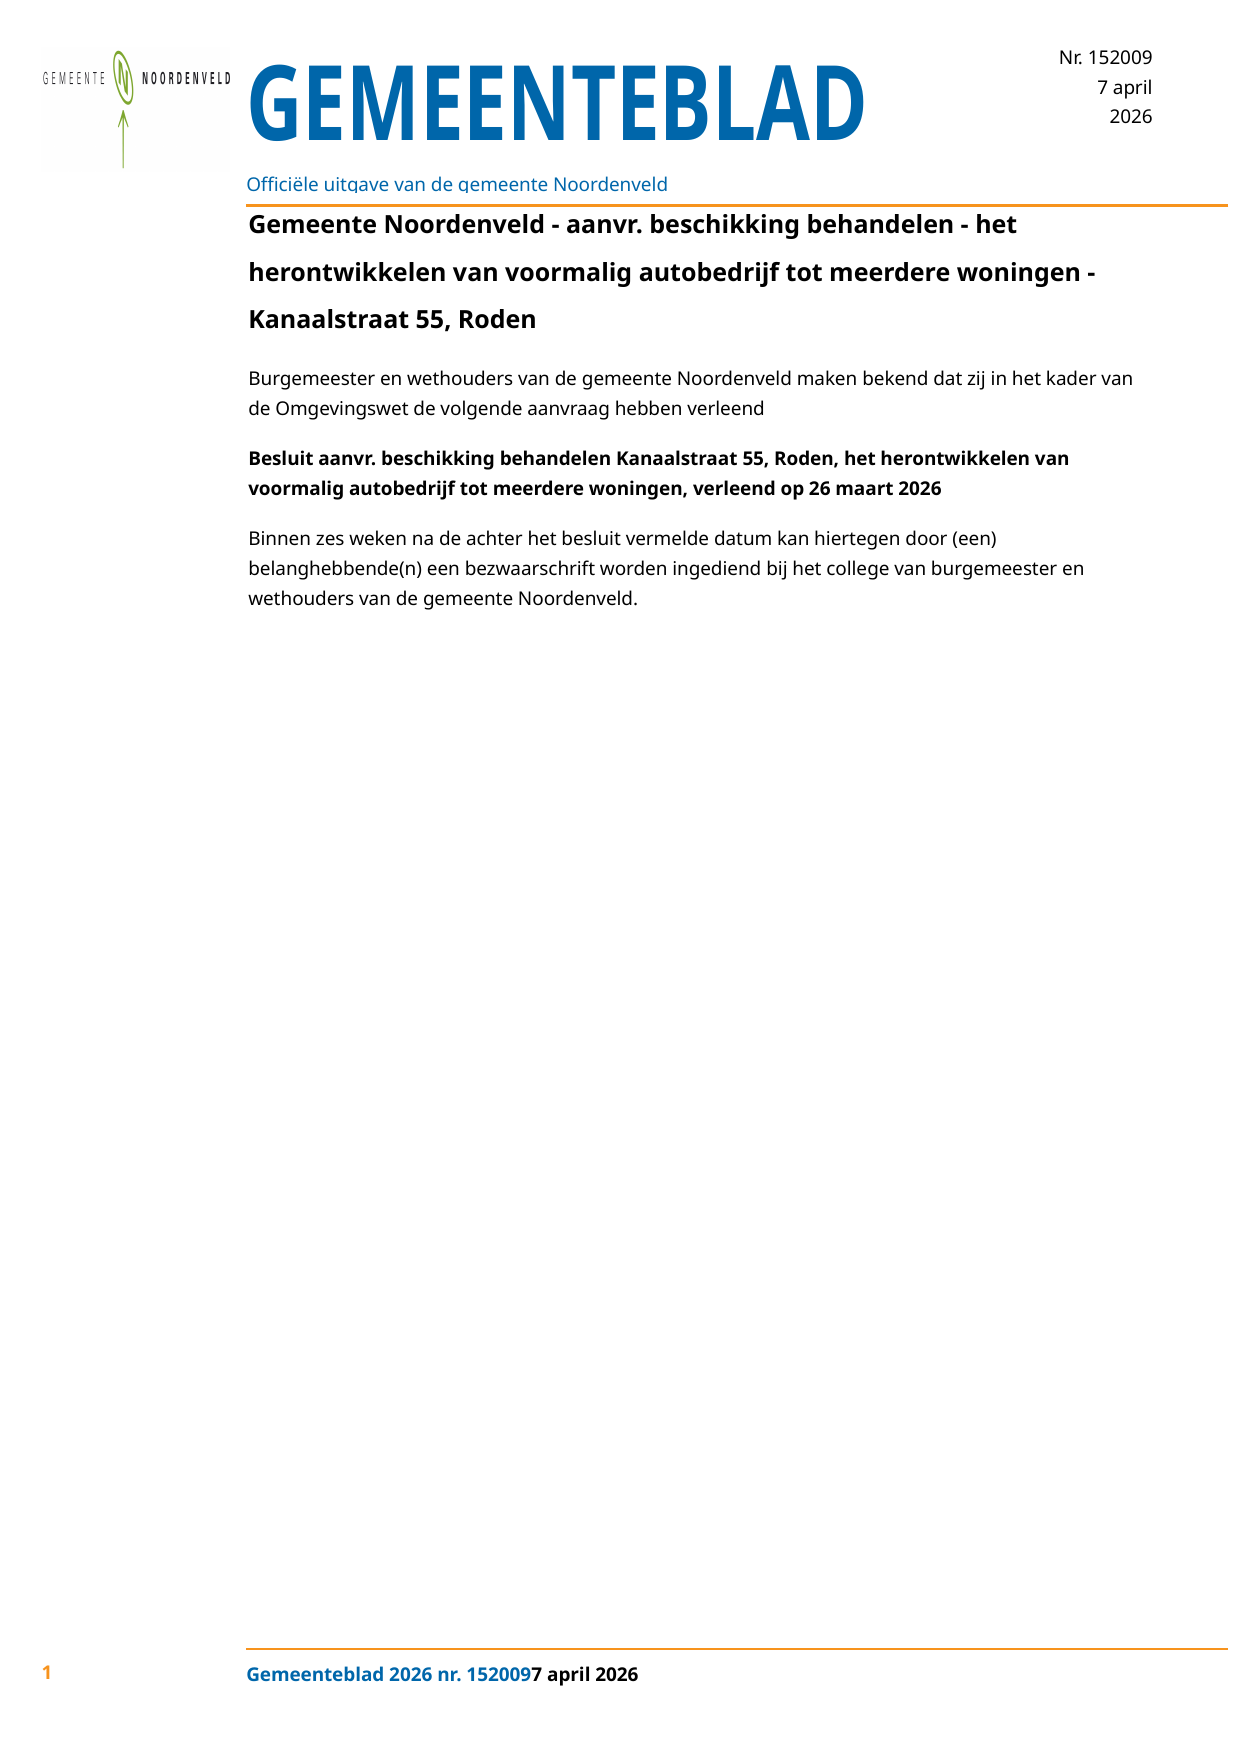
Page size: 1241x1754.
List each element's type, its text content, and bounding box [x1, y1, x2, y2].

text Gemeente Noordenveld - aanvr. beschikking behandelen - het herontwikkelen van voormalig autobedrijf tot meerdere woningen - Kanaalstraat 55, Roden [248, 207, 1152, 336]
text Besluit aanvr. beschikking behandelen Kanaalstraat 55, Roden, het herontwikkelen van voormalig autobedrijf tot meerdere woningen, verleend op 26 maart 2026 [248, 446, 1152, 501]
text Binnen zes weken na de achter het besluit vermelde datum kan hiertegen door (een) belanghebbende(n) een bezwaarschrift worden ingediend bij het college van burgemeester en wethouders van de gemeente Noordenveld. [248, 526, 1152, 610]
picture [41, 47, 231, 172]
text Burgemeester en wethouders van de gemeente Noordenveld maken bekend dat zij in het kader van de Omgevingswet de volgende aanvraag hebben verleend [248, 366, 1152, 421]
